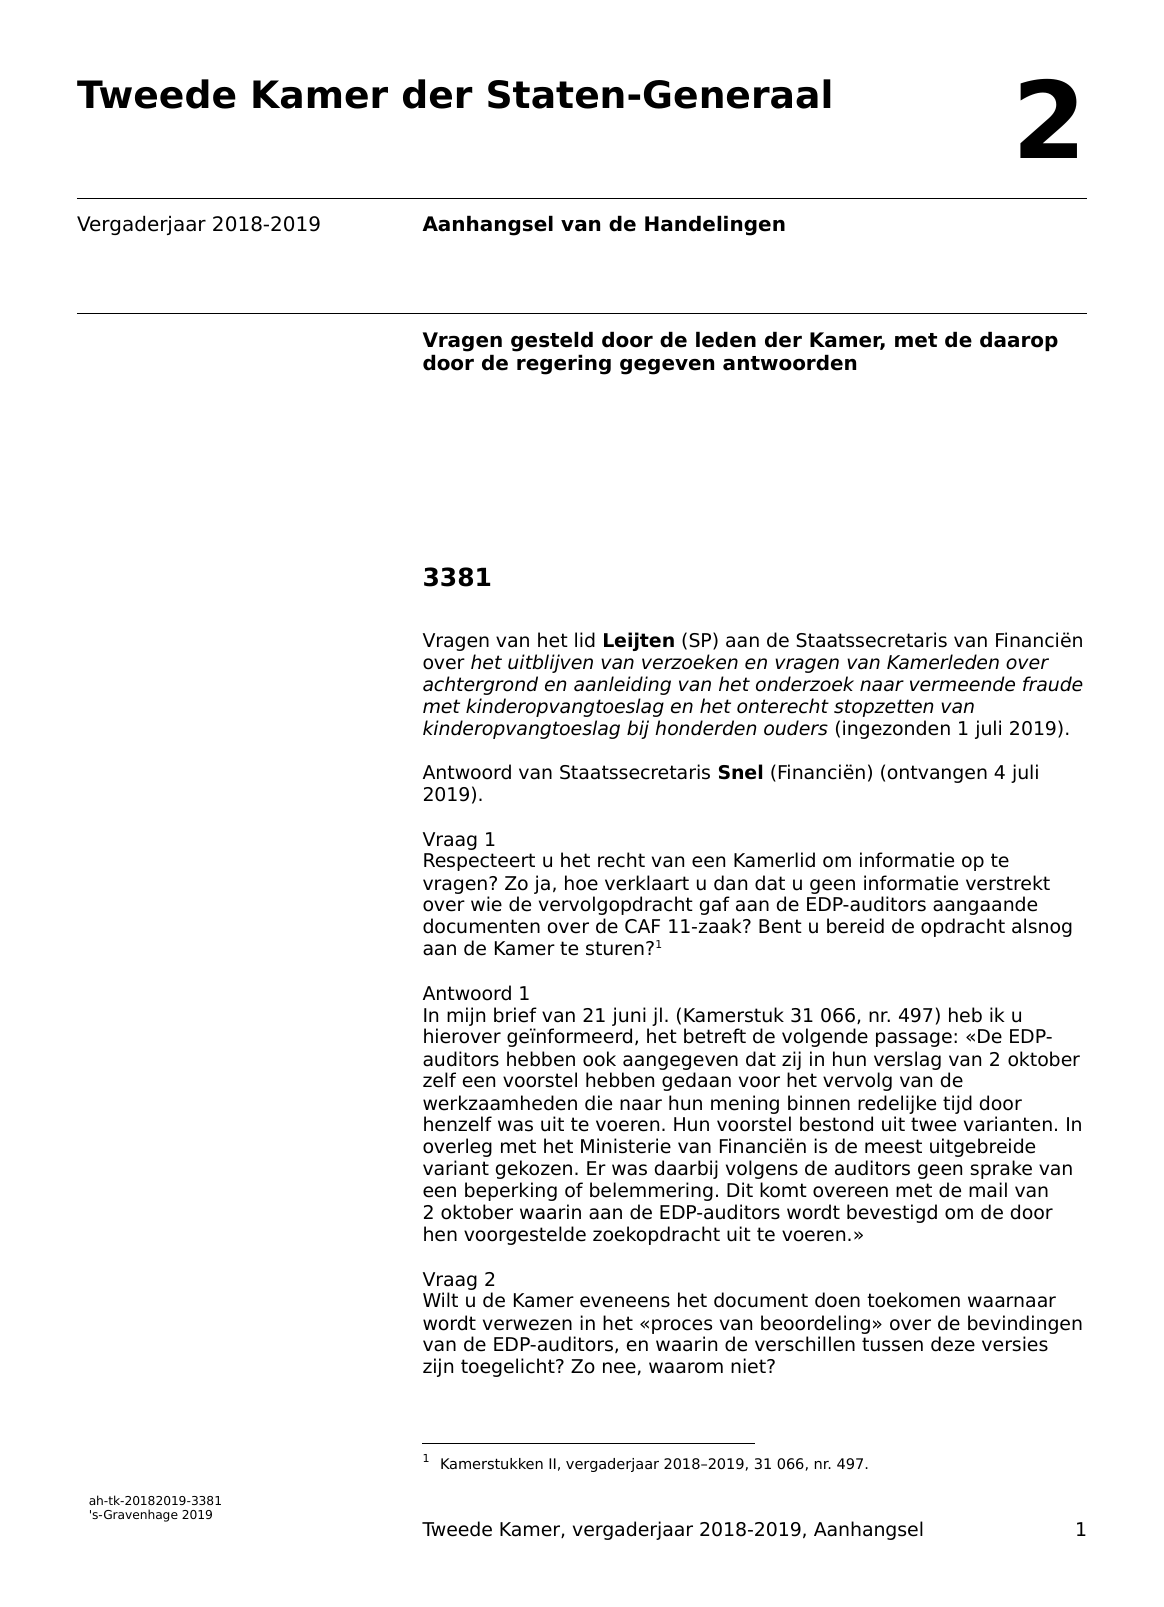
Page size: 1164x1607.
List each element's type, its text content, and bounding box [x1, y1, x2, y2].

text 's-Gravenhage 2019 [88, 1508, 323, 1522]
text Kamerstukken II, vergaderjaar 2018–2019, 31 066, nr. 497. [422, 1452, 1087, 1474]
text Antwoord van Staatssecretaris Snel (Financiën) (ontvangen 4 juli 2019). [422, 762, 1087, 806]
table_header 2 [886, 59, 1087, 198]
table_header Tweede Kamer der Staten-Generaal [77, 59, 886, 198]
table_cell Vergaderjaar 2018-2019 [77, 199, 422, 313]
table_cell [77, 314, 422, 375]
text ah-tk-20182019-3381 [88, 1494, 323, 1508]
text In mijn brief van 21 juni jl. (Kamerstuk 31 066, nr. 497) heb ik u hierover geïnformeerd, het betreft de volgende passage: «De EDP-auditors hebben ook aangegeven dat zij in hun verslag van 2 oktober zelf een voorstel hebben gedaan voor het vervolg van de werkzaamheden die naar hun mening binnen redelijke tijd door henzelf was uit te voeren. Hun voorstel bestond uit twee varianten. In overleg met het Ministerie van Financiën is de meest uitgebreide variant gekozen. Er was daarbij volgens de auditors geen sprake van een beperking of belemmering. Dit komt overeen met de mail van 2 oktober waarin aan de EDP-auditors wordt bevestigd om de door hen voorgestelde zoekopdracht uit te voeren.» [422, 1004, 1087, 1246]
text Respecteert u het recht van een Kamerlid om informatie op te vragen? Zo ja, hoe verklaart u dan dat u geen informatie verstrekt over wie de vervolgopdracht gaf aan de EDP-auditors aangaande documenten over de CAF 11-zaak? Bent u bereid de opdracht alsnog aan de Kamer te sturen? [422, 850, 1087, 960]
table_cell Aanhangsel van de Handelingen [422, 199, 1087, 313]
text Antwoord 1 [422, 982, 1087, 1004]
text Vraag 2 [422, 1268, 1087, 1290]
table_cell Vragen gesteld door de leden der Kamer, met de daarop door de regering gegeven antwoorden [422, 314, 1087, 375]
text 3381 [422, 563, 1087, 592]
text Wilt u de Kamer eveneens het document doen toekomen waarnaar wordt verwezen in het «proces van beoordeling» over de bevindingen van de EDP-auditors, en waarin de verschillen tussen deze versies zijn toegelicht? Zo nee, waarom niet? [422, 1290, 1087, 1378]
text Vragen van het lid Leijten (SP) aan de Staatssecretaris van Financiën over het uitblijven van verzoeken en vragen van Kamerleden over achtergrond en aanleiding van het onderzoek naar vermeende fraude met kinderopvangtoeslag en het onterecht stopzetten van kinderopvangtoeslag bij honderden ouders (ingezonden 1 juli 2019). [422, 630, 1087, 740]
text Vraag 1 [422, 828, 1087, 850]
